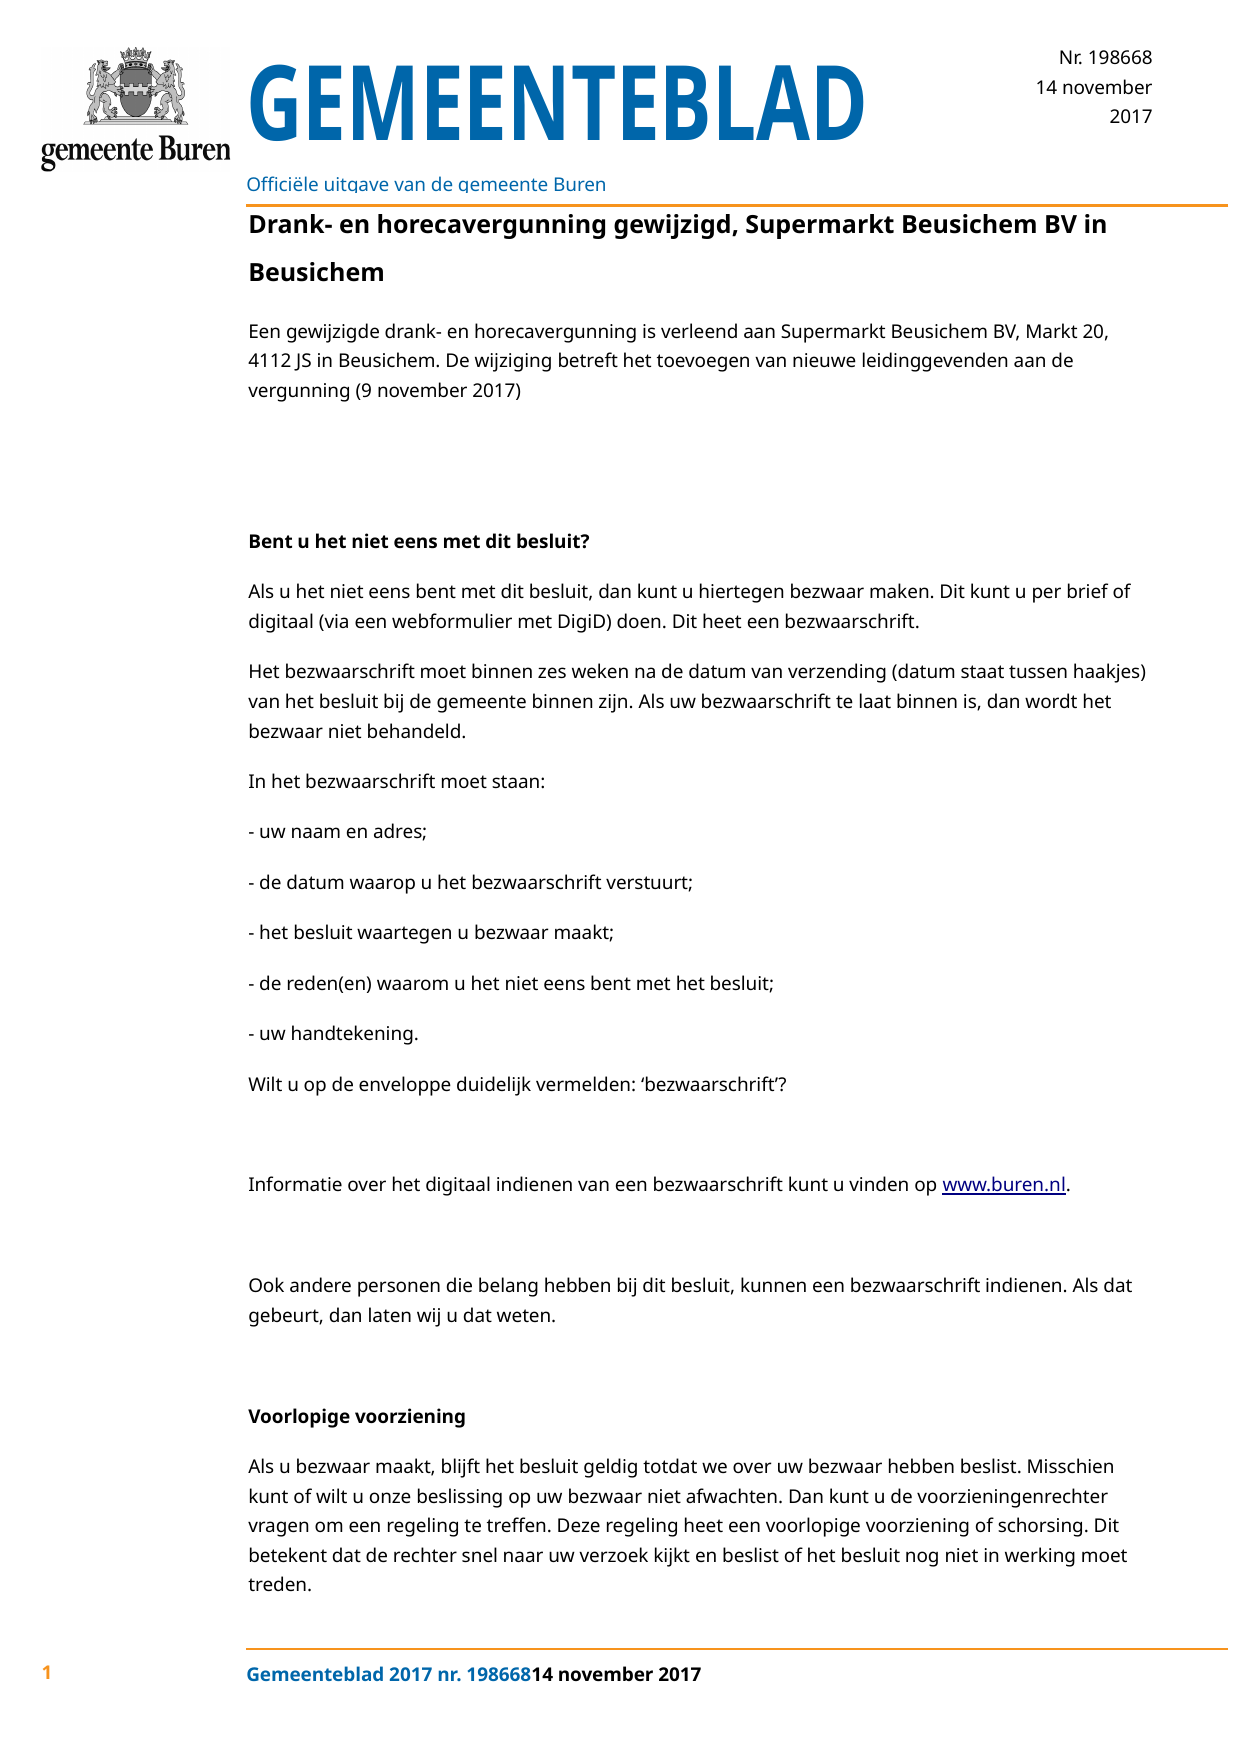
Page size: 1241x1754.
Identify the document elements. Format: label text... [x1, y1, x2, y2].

text Het bezwaarschrift moet binnen zes weken na de datum van verzending (datum staat tussen haakjes) van het besluit bij de gemeente binnen zijn. Als uw bezwaarschrift te laat binnen is, dan wordt het bezwaar niet behandeld. [248, 659, 1152, 744]
text Als u bezwaar maakt, blijft het besluit geldig totdat we over uw bezwaar hebben beslist. Misschien kunt of wilt u onze beslissing op uw bezwaar niet afwachten. Dan kunt u de voorzieningenrechter vragen om een regeling te treffen. Deze regeling heet een voorlopige voorziening of schorsing. Dit betekent dat de rechter snel naar uw verzoek kijkt en beslist of het besluit nog niet in werking moet treden. [248, 1453, 1152, 1597]
text - uw handtekening. [248, 1020, 1152, 1046]
text Als u het niet eens bent met dit besluit, dan kunt u hiertegen bezwaar maken. Dit kunt u per brief of digitaal (via een webformulier met DigiD) doen. Dit heet een bezwaarschrift. [248, 579, 1152, 634]
text Voorlopige voorziening [248, 1403, 1152, 1429]
text Drank- en horecavergunning gewijzigd, Supermarkt Beusichem BV in Beusichem [248, 207, 1152, 288]
text - de datum waarop u het bezwaarschrift verstuurt; [248, 869, 1152, 895]
text In het bezwaarschrift moet staan: [248, 768, 1152, 794]
text Bent u het niet eens met dit besluit? [248, 528, 1152, 554]
text - uw naam en adres; [248, 819, 1152, 844]
text Een gewijzigde drank- en horecavergunning is verleend aan Supermarkt Beusichem BV, Markt 20, 4112 JS in Beusichem. De wijziging betreft het toevoegen van nieuwe leidinggevenden aan de vergunning (9 november 2017) [248, 318, 1152, 403]
picture [41, 47, 231, 172]
text Wilt u op de enveloppe duidelijk vermelden: ‘bezwaarschrift’? [248, 1071, 1152, 1097]
text Ook andere personen die belang hebben bij dit besluit, kunnen een bezwaarschrift indienen. Als dat gebeurt, dan laten wij u dat weten. [248, 1272, 1152, 1328]
text - de reden(en) waarom u het niet eens bent met het besluit; [248, 970, 1152, 996]
text Informatie over het digitaal indienen van een bezwaarschrift kunt u vinden op www.buren.nl. [248, 1172, 1152, 1197]
text - het besluit waartegen u bezwaar maakt; [248, 919, 1152, 945]
